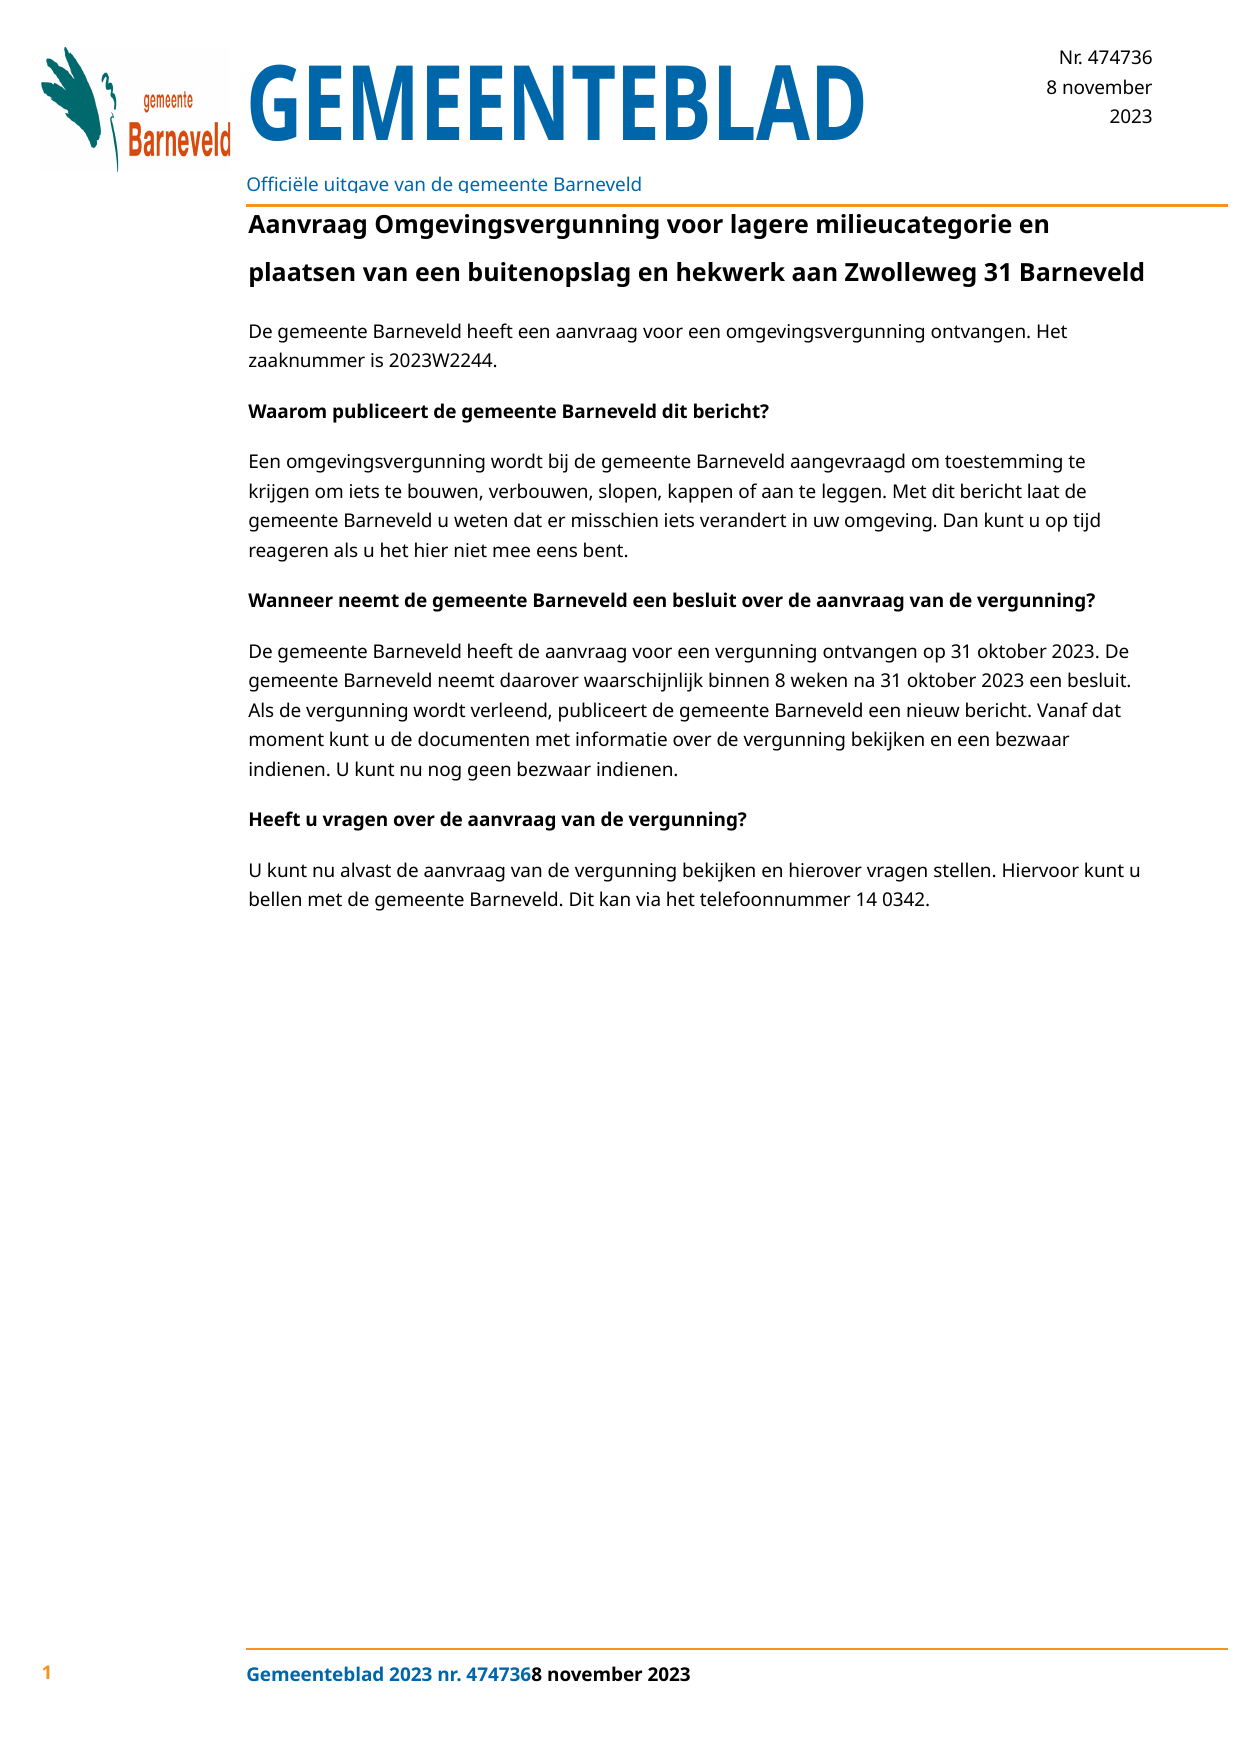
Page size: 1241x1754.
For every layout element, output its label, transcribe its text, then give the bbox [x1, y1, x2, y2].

text De gemeente Barneveld heeft de aanvraag voor een vergunning ontvangen op 31 oktober 2023. De gemeente Barneveld neemt daarover waarschijnlijk binnen 8 weken na 31 oktober 2023 een besluit. Als de vergunning wordt verleend, publiceert de gemeente Barneveld een nieuw bericht. Vanaf dat moment kunt u de documenten met informatie over de vergunning bekijken en een bezwaar indienen. U kunt nu nog geen bezwaar indienen. [248, 638, 1152, 782]
picture [41, 47, 231, 172]
text U kunt nu alvast de aanvraag van de vergunning bekijken en hierover vragen stellen. Hiervoor kunt u bellen met de gemeente Barneveld. Dit kan via het telefoonnummer 14 0342. [248, 857, 1152, 912]
text Waarom publiceert de gemeente Barneveld dit bericht? [248, 398, 1152, 424]
text Wanneer neemt de gemeente Barneveld een besluit over de aanvraag van de vergunning? [248, 587, 1152, 613]
text Aanvraag Omgevingsvergunning voor lagere milieucategorie en plaatsen van een buitenopslag en hekwerk aan Zwolleweg 31 Barneveld [248, 207, 1152, 288]
text Een omgevingsvergunning wordt bij de gemeente Barneveld aangevraagd om toestemming te krijgen om iets te bouwen, verbouwen, slopen, kappen of aan te leggen. Met dit bericht laat de gemeente Barneveld u weten dat er misschien iets verandert in uw omgeving. Dan kunt u op tijd reageren als u het hier niet mee eens bent. [248, 448, 1152, 563]
text De gemeente Barneveld heeft een aanvraag voor een omgevingsvergunning ontvangen. Het zaaknummer is 2023W2244. [248, 318, 1152, 373]
text Heeft u vragen over de aanvraag van de vergunning? [248, 807, 1152, 832]
